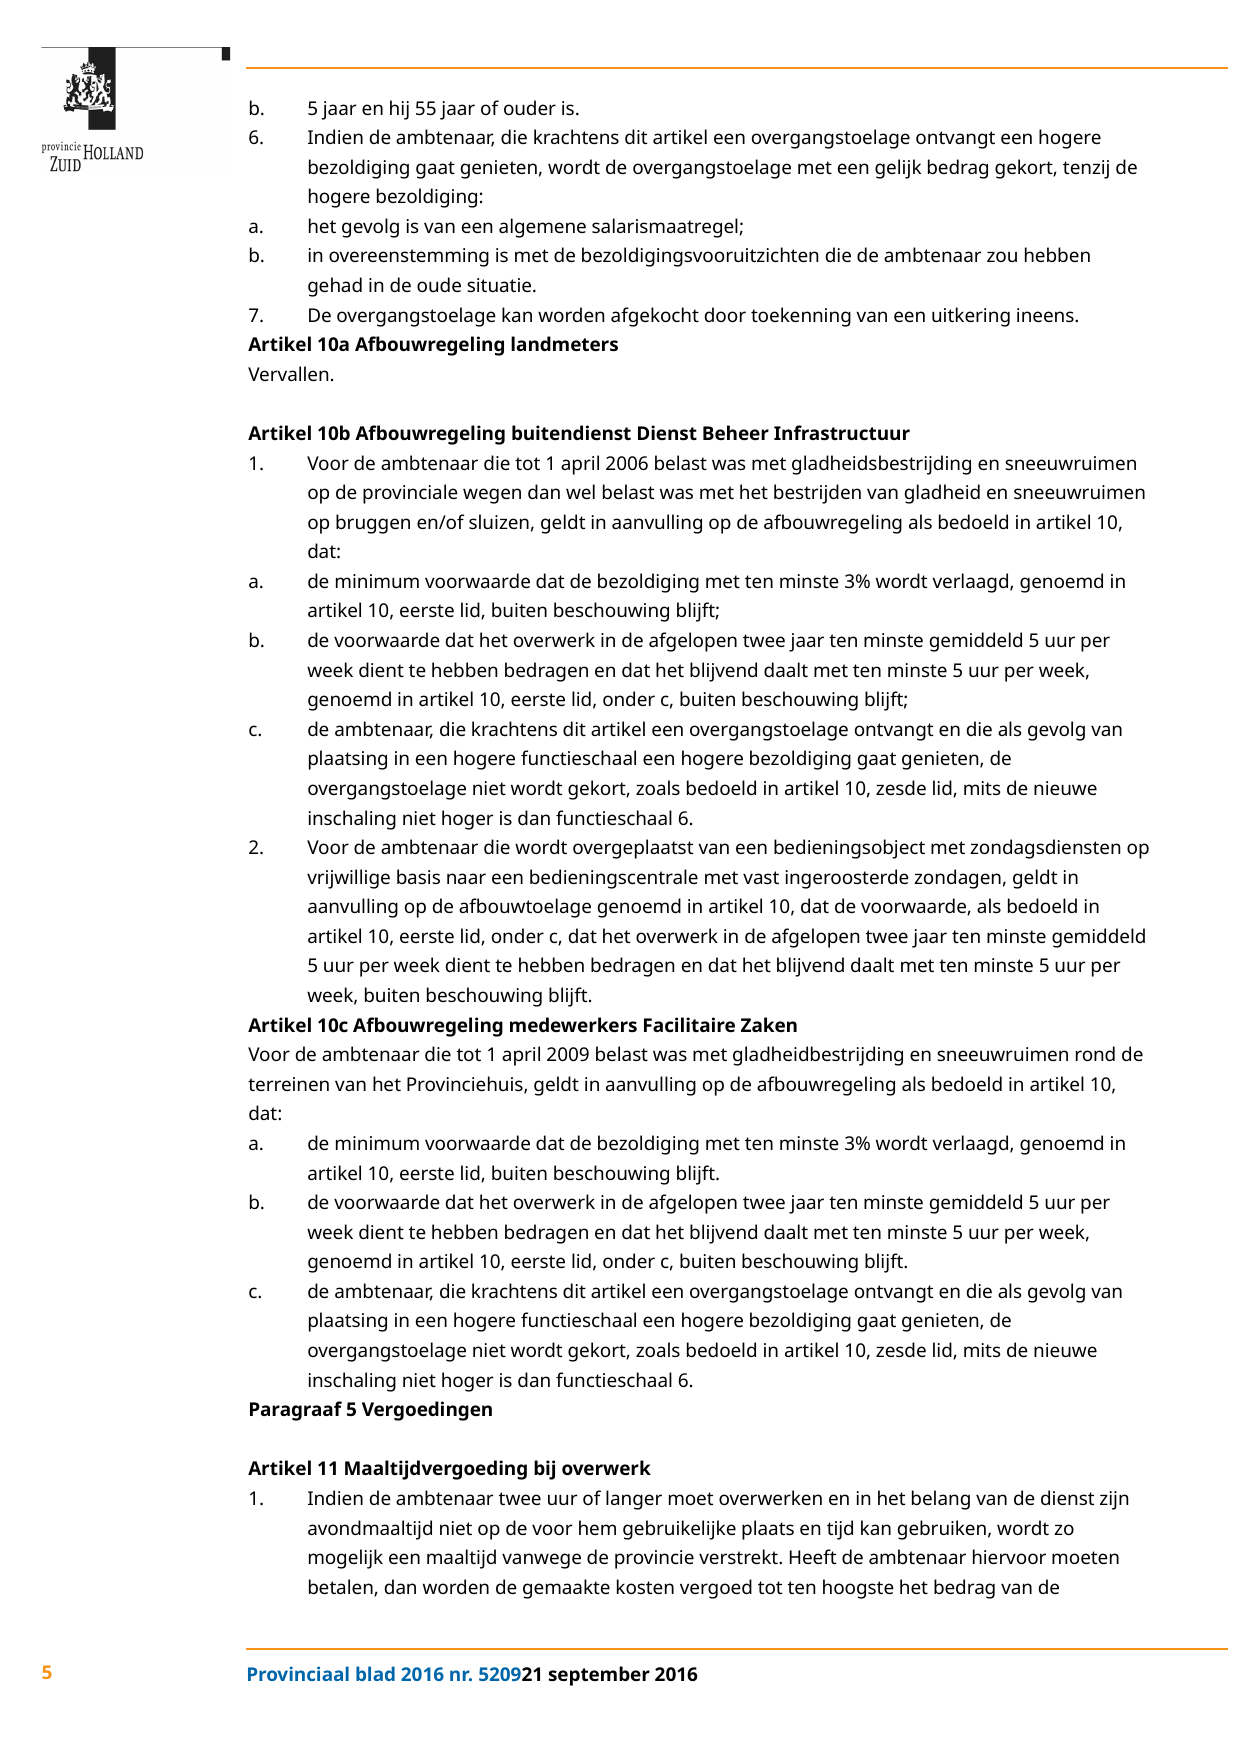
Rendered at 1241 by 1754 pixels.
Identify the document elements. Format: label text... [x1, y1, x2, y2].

text Artikel 11 Maaltijdvergoeding bij overwerk [248, 1456, 1152, 1481]
list Indien de ambtenaar, die krachtens dit artikel een overgangstoelage ontvangt een hogere bezoldiging gaat genieten, wordt de overgangstoelage met een gelijk bedrag gekort, tenzij de hogere bezoldiging: [248, 124, 1152, 209]
list de ambtenaar, die krachtens dit artikel een overgangstoelage ontvangt en die als gevolg van plaatsing in een hogere functieschaal een hogere bezoldiging gaat genieten, de overgangstoelage niet wordt gekort, zoals bedoeld in artikel 10, zesde lid, mits de nieuwe inschaling niet hoger is dan functieschaal 6. [248, 1278, 1152, 1393]
picture [41, 47, 231, 172]
list het gevolg is van een algemene salarismaatregel; [248, 213, 1152, 239]
text Vervallen. [248, 361, 1152, 387]
text Artikel 10b Afbouwregeling buitendienst Dienst Beheer Infrastructuur [248, 420, 1152, 446]
list Voor de ambtenaar die tot 1 april 2006 belast was met gladheidsbestrijding en sneeuwruimen op de provinciale wegen dan wel belast was met het bestrijden van gladheid en sneeuwruimen op bruggen en/of sluizen, geldt in aanvulling op de afbouwregeling als bedoeld in artikel 10, dat: [248, 450, 1152, 564]
list Indien de ambtenaar twee uur of langer moet overwerken en in het belang van de dienst zijn avondmaaltijd niet op de voor hem gebruikelijke plaats en tijd kan gebruiken, wordt zo mogelijk een maaltijd vanwege de provincie verstrekt. Heeft de ambtenaar hiervoor moeten betalen, dan worden de gemaakte kosten vergoed tot ten hoogste het bedrag van de [248, 1485, 1152, 1600]
text Artikel 10c Afbouwregeling medewerkers Facilitaire Zaken [248, 1012, 1152, 1038]
list de minimum voorwaarde dat de bezoldiging met ten minste 3% wordt verlaagd, genoemd in artikel 10, eerste lid, buiten beschouwing blijft. [248, 1130, 1152, 1186]
text Voor de ambtenaar die tot 1 april 2009 belast was met gladheidbestrijding en sneeuwruimen rond de terreinen van het Provinciehuis, geldt in aanvulling op de afbouwregeling als bedoeld in artikel 10, dat: [248, 1041, 1152, 1126]
list 5 jaar en hij 55 jaar of ouder is. [248, 95, 1152, 121]
text Paragraaf 5 Vergoedingen [248, 1396, 1152, 1422]
list in overeenstemming is met de bezoldigingsvooruitzichten die de ambtenaar zou hebben gehad in de oude situatie. [248, 243, 1152, 298]
list Voor de ambtenaar die wordt overgeplaatst van een bedieningsobject met zondagsdiensten op vrijwillige basis naar een bedieningscentrale met vast ingeroosterde zondagen, geldt in aanvulling op de afbouwtoelage genoemd in artikel 10, dat de voorwaarde, als bedoeld in artikel 10, eerste lid, onder c, dat het overwerk in de afgelopen twee jaar ten minste gemiddeld 5 uur per week dient te hebben bedragen en dat het blijvend daalt met ten minste 5 uur per week, buiten beschouwing blijft. [248, 834, 1152, 1008]
list de minimum voorwaarde dat de bezoldiging met ten minste 3% wordt verlaagd, genoemd in artikel 10, eerste lid, buiten beschouwing blijft; [248, 568, 1152, 623]
list De overgangstoelage kan worden afgekocht door toekenning van een uitkering ineens. [248, 302, 1152, 328]
list de ambtenaar, die krachtens dit artikel een overgangstoelage ontvangt en die als gevolg van plaatsing in een hogere functieschaal een hogere bezoldiging gaat genieten, de overgangstoelage niet wordt gekort, zoals bedoeld in artikel 10, zesde lid, mits de nieuwe inschaling niet hoger is dan functieschaal 6. [248, 716, 1152, 831]
list de voorwaarde dat het overwerk in de afgelopen twee jaar ten minste gemiddeld 5 uur per week dient te hebben bedragen en dat het blijvend daalt met ten minste 5 uur per week, genoemd in artikel 10, eerste lid, onder c, buiten beschouwing blijft. [248, 1189, 1152, 1274]
list de voorwaarde dat het overwerk in de afgelopen twee jaar ten minste gemiddeld 5 uur per week dient te hebben bedragen en dat het blijvend daalt met ten minste 5 uur per week, genoemd in artikel 10, eerste lid, onder c, buiten beschouwing blijft; [248, 627, 1152, 712]
text Artikel 10a Afbouwregeling landmeters [248, 331, 1152, 357]
